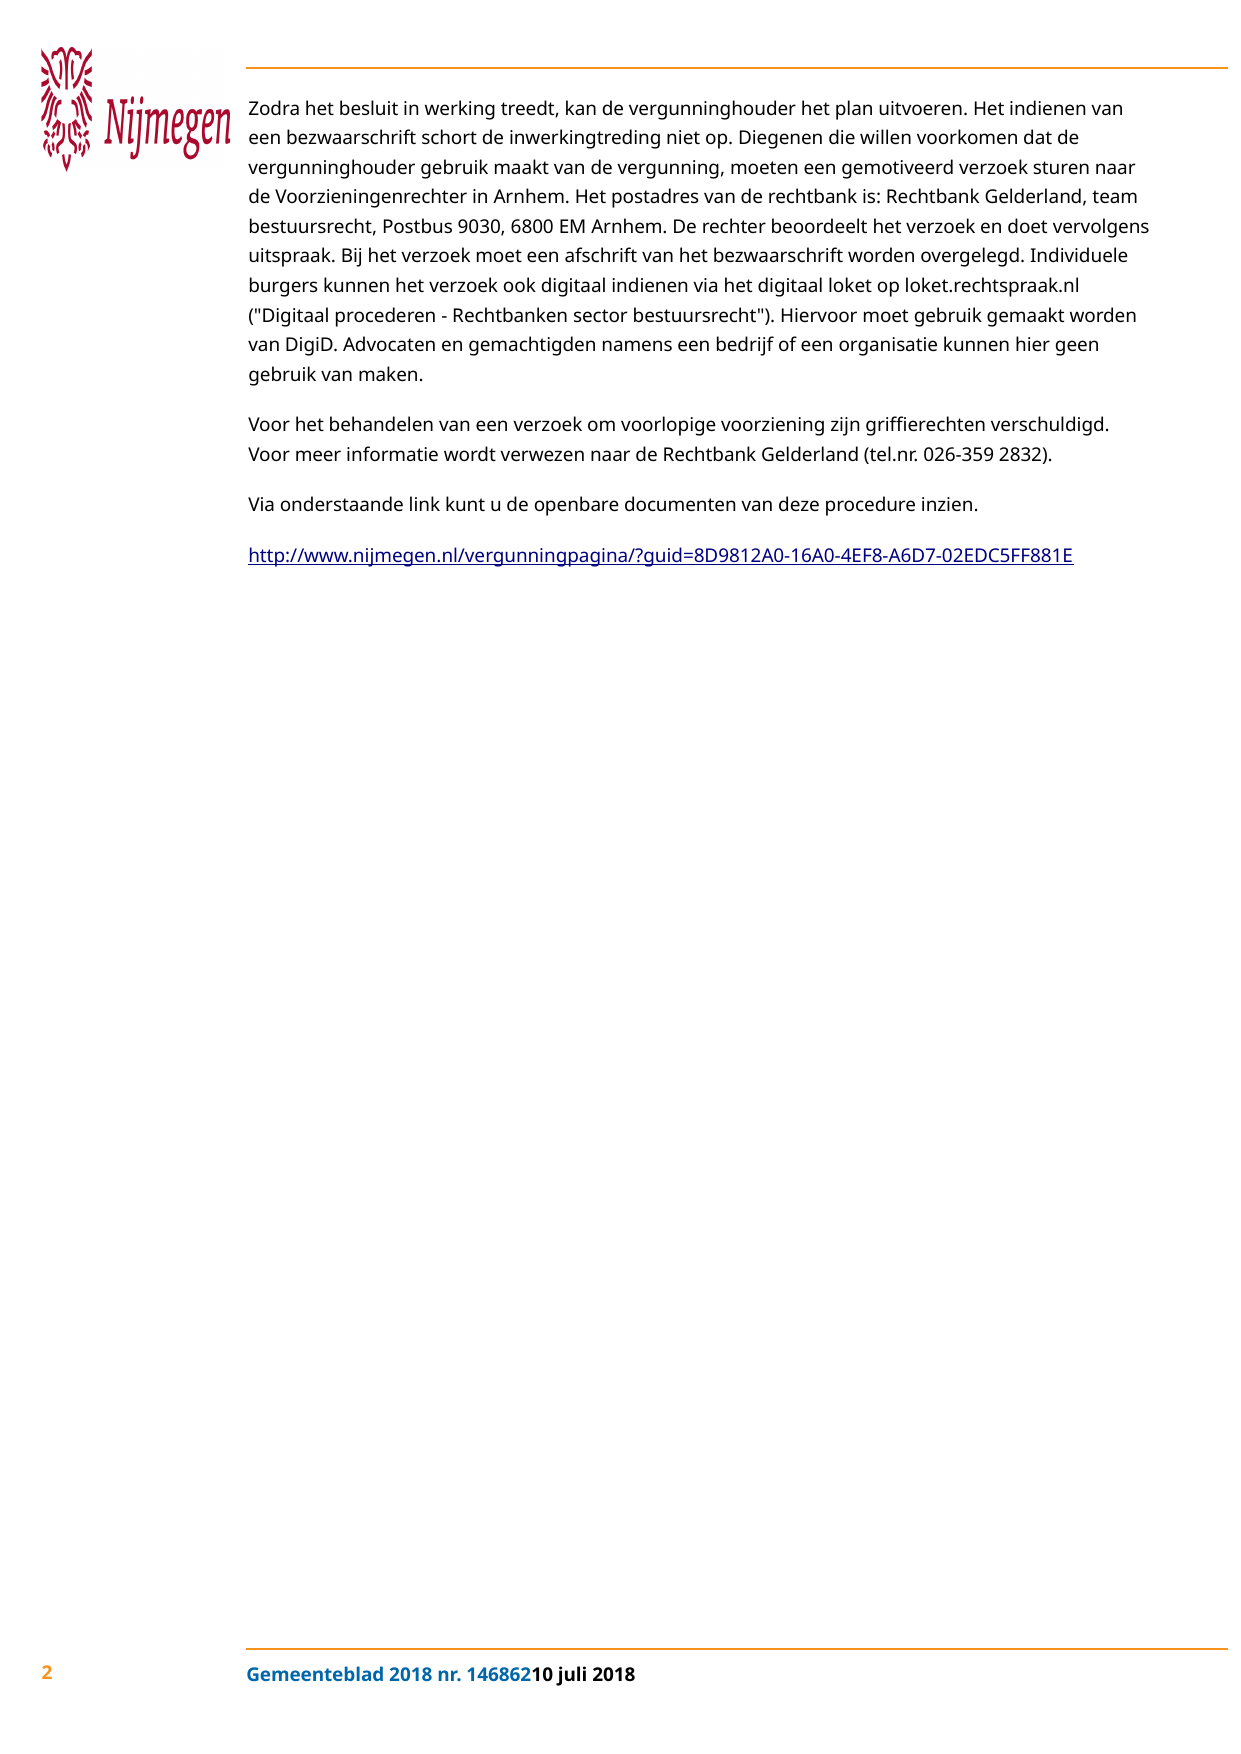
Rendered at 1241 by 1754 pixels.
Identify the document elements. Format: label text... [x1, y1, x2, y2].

text Zodra het besluit in werking treedt, kan de vergunninghouder het plan uitvoeren. Het indienen van een bezwaarschrift schort de inwerkingtreding niet op. Diegenen die willen voorkomen dat de vergunninghouder gebruik maakt van de vergunning, moeten een gemotiveerd verzoek sturen naar de Voorzieningenrechter in Arnhem. Het postadres van de rechtbank is: Rechtbank Gelderland, team bestuursrecht, Postbus 9030, 6800 EM Arnhem. De rechter beoordeelt het verzoek en doet vervolgens uitspraak. Bij het verzoek moet een afschrift van het bezwaarschrift worden overgelegd. Individuele burgers kunnen het verzoek ook digitaal indienen via het digitaal loket op loket.rechtspraak.nl ("Digitaal procederen - Rechtbanken sector bestuursrecht"). Hiervoor moet gebruik gemaakt worden van DigiD. Advocaten en gemachtigden namens een bedrijf of een organisatie kunnen hier geen gebruik van maken. [248, 95, 1152, 387]
text Via onderstaande link kunt u de openbare documenten van deze procedure inzien. [248, 491, 1152, 517]
text http://www.nijmegen.nl/vergunningpagina/?guid=8D9812A0-16A0-4EF8-A6D7-02EDC5FF881E [248, 542, 1152, 568]
text Voor het behandelen van een verzoek om voorlopige voorziening zijn griffierechten verschuldigd. Voor meer informatie wordt verwezen naar de Rechtbank Gelderland (tel.nr. 026-359 2832). [248, 411, 1152, 467]
picture [41, 47, 231, 172]
